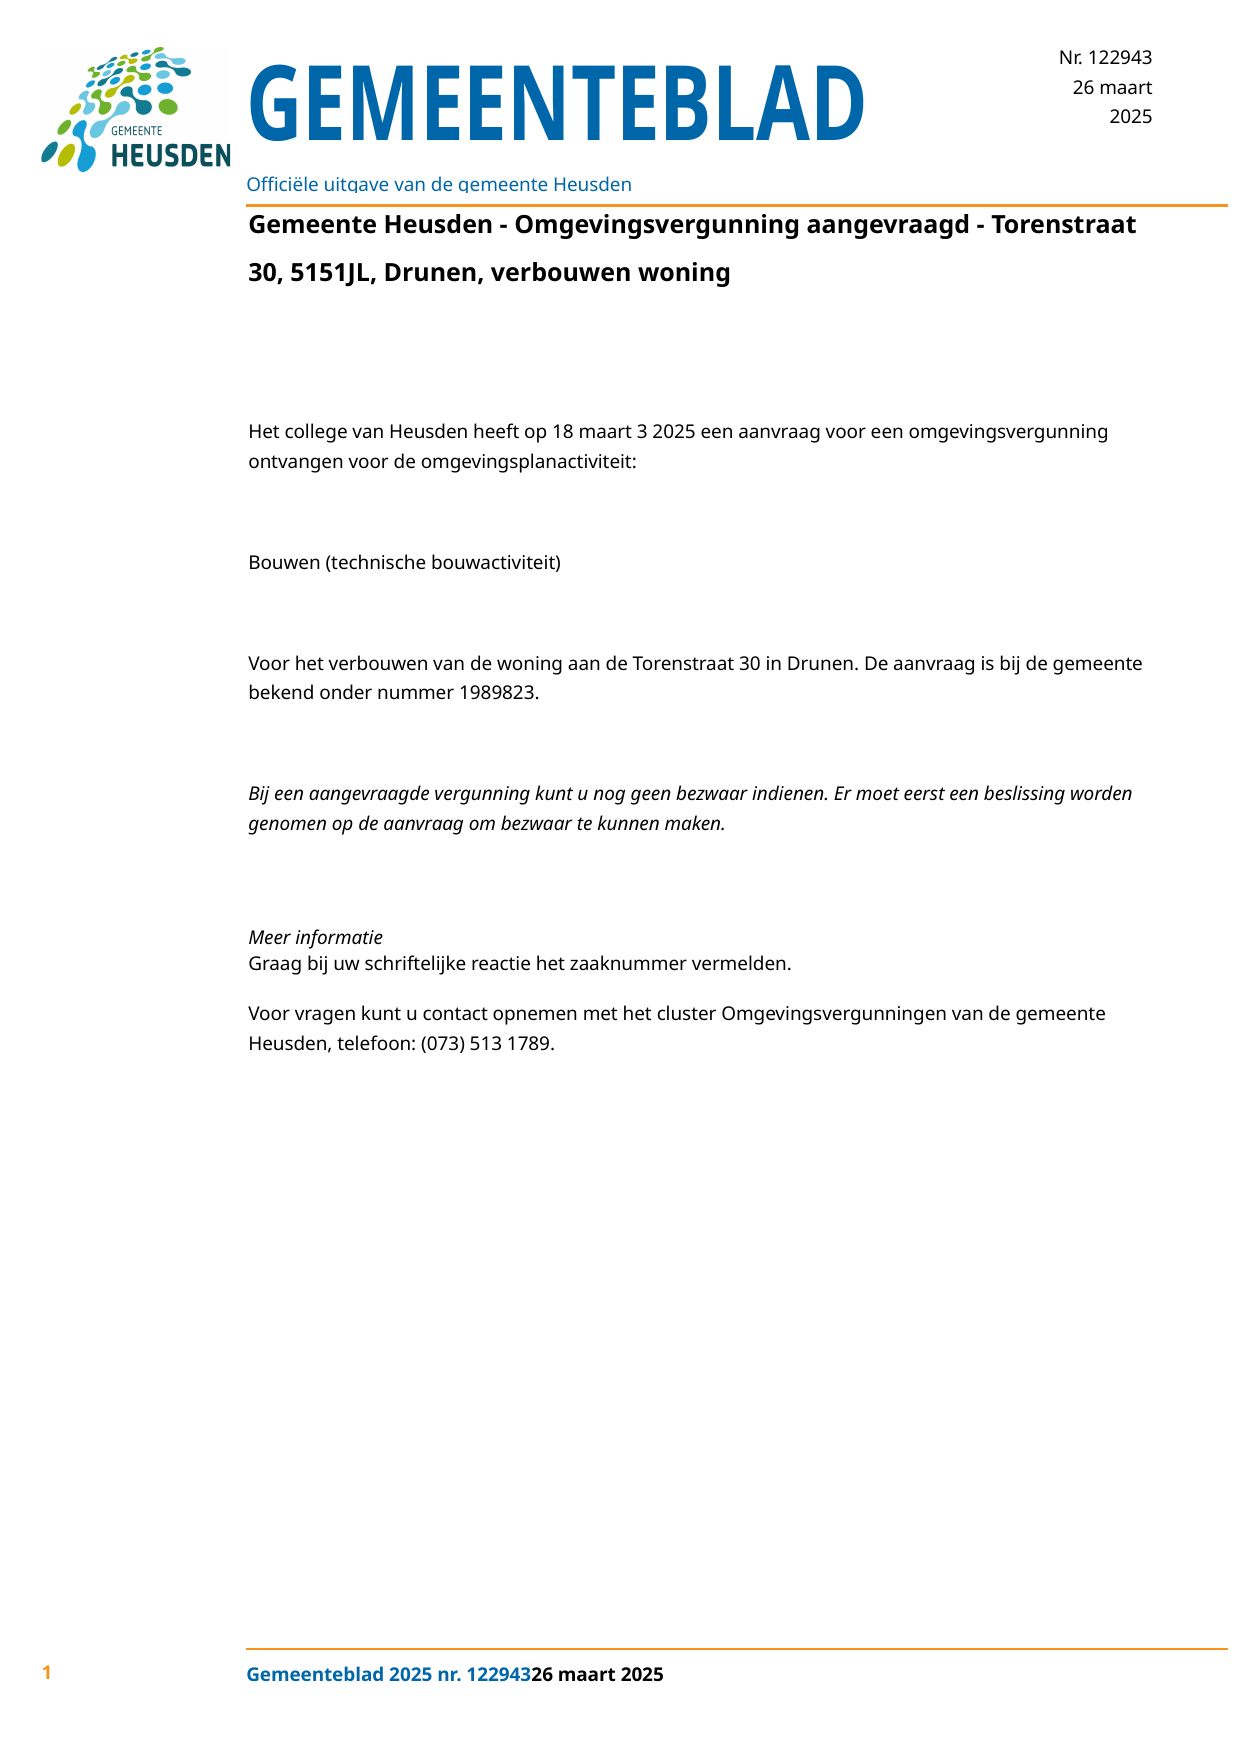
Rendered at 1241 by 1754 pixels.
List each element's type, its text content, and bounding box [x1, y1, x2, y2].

text Voor het verbouwen van de woning aan de Torenstraat 30 in Drunen. De aanvraag is bij de gemeente bekend onder nummer 1989823. [248, 650, 1152, 705]
text Gemeente Heusden - Omgevingsvergunning aangevraagd - Torenstraat 30, 5151JL, Drunen, verbouwen woning [248, 207, 1152, 288]
text Het college van Heusden heeft op 18 maart 3 2025 een aanvraag voor een omgevingsvergunning ontvangen voor de omgevingsplanactiviteit: [248, 419, 1152, 474]
text Meer informatie [248, 924, 1152, 950]
text Graag bij uw schriftelijke reactie het zaaknummer vermelden. [248, 950, 1152, 976]
text Bouwen (technische bouwactiviteit) [248, 549, 1152, 575]
picture [41, 47, 231, 172]
text Voor vragen kunt u contact opnemen met het cluster Omgevingsvergunningen van de gemeente Heusden, telefoon: (073) 513 1789. [248, 1001, 1152, 1056]
text Bij een aangevraagde vergunning kunt u nog geen bezwaar indienen. Er moet eerst een beslissing worden genomen op de aanvraag om bezwaar te kunnen maken. [248, 780, 1152, 836]
